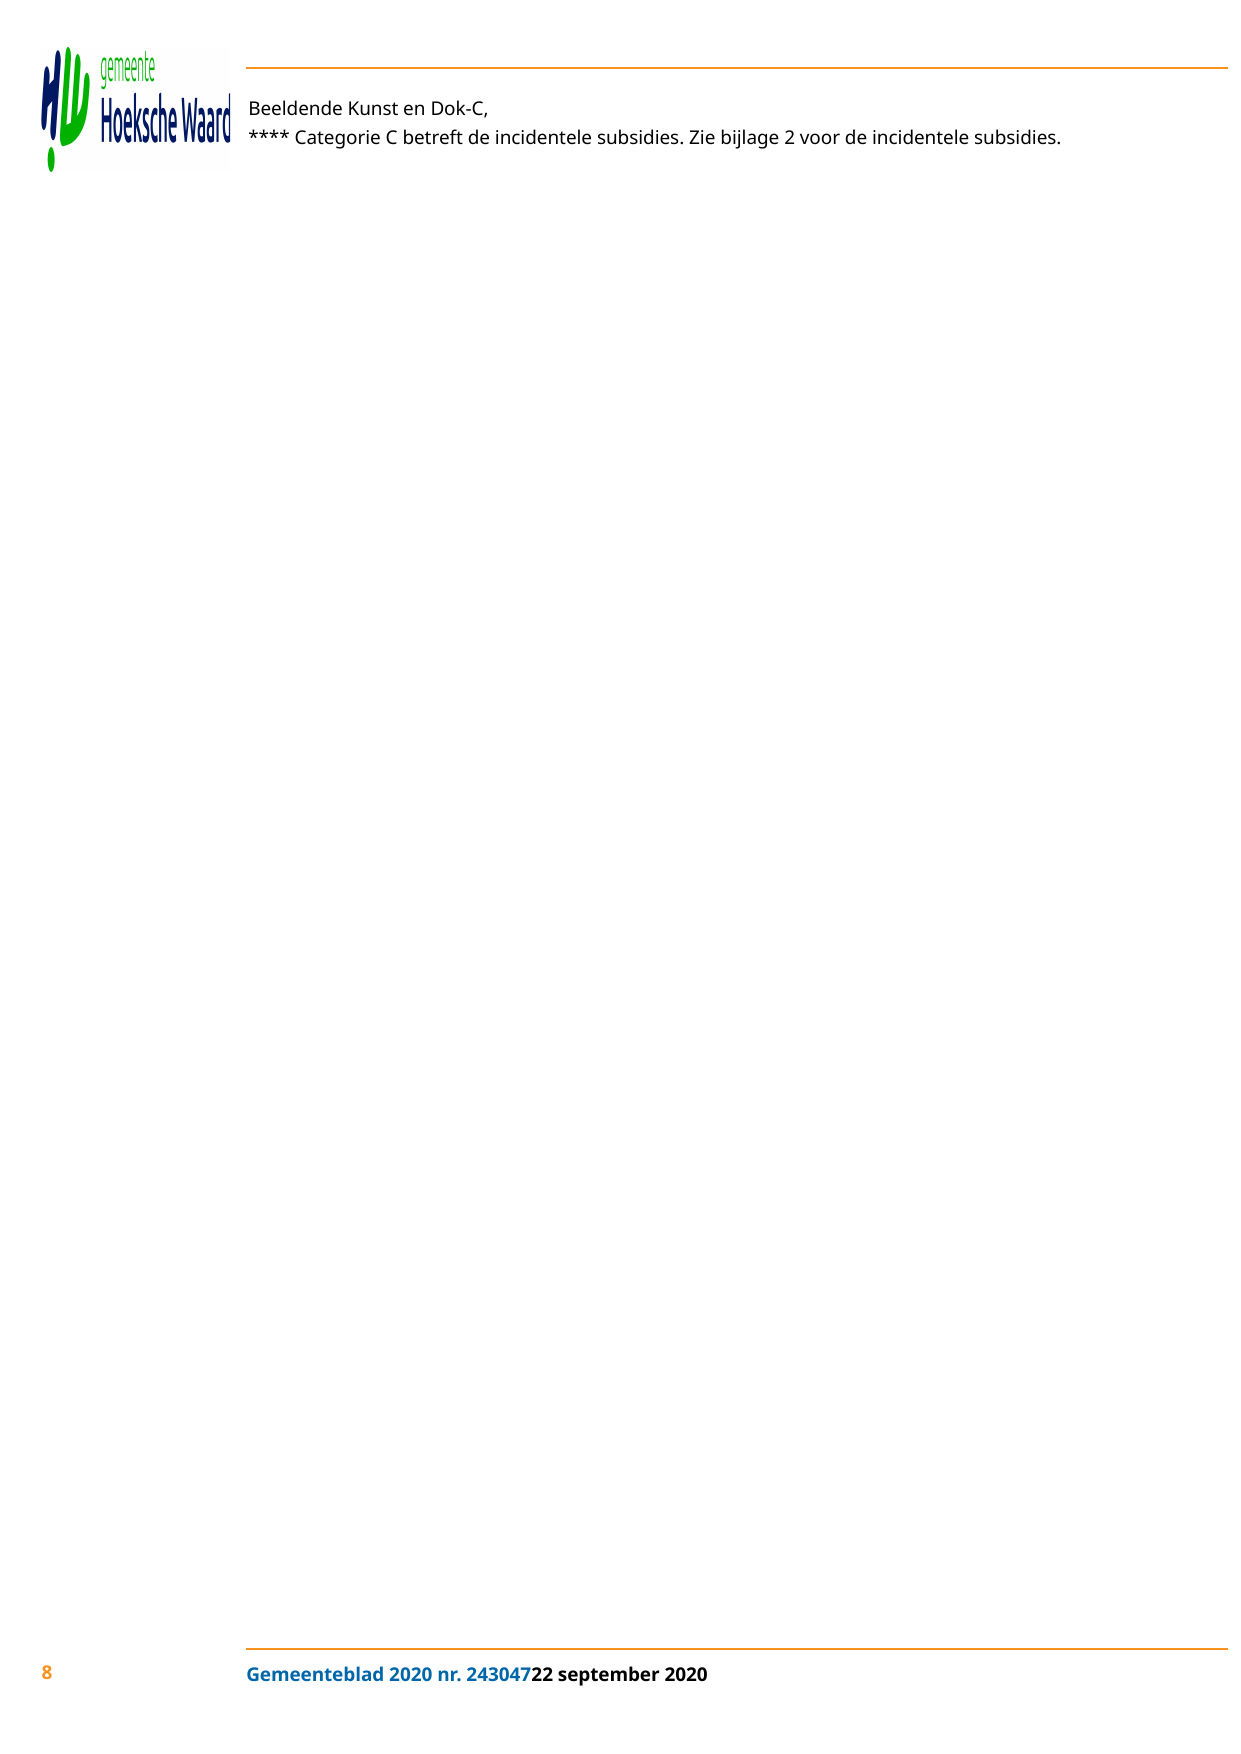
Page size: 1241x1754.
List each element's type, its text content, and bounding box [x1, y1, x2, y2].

picture [41, 47, 231, 172]
text **** Categorie C betreft de incidentele subsidies. Zie bijlage 2 voor de incidentele subsidies. [248, 124, 1152, 150]
text Beeldende Kunst en Dok-C, [248, 95, 1152, 121]
